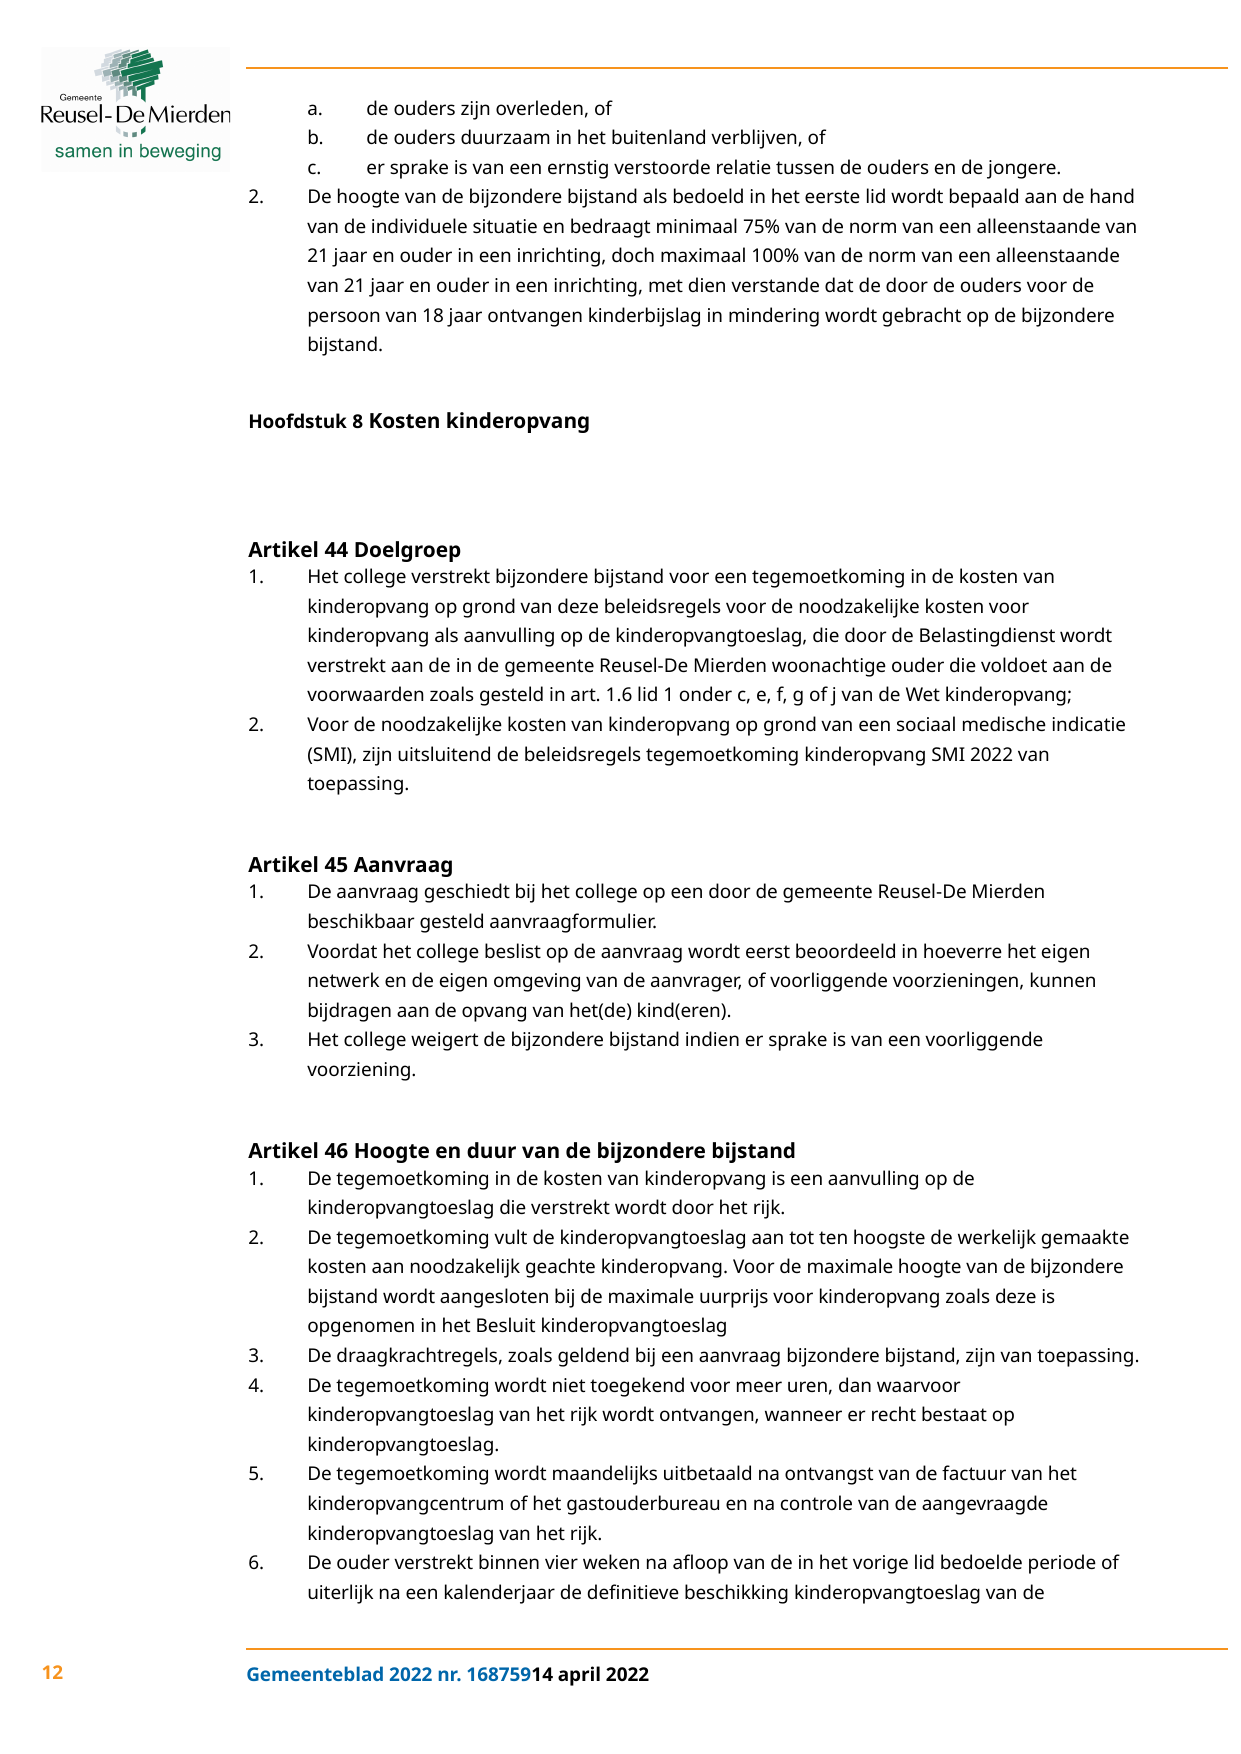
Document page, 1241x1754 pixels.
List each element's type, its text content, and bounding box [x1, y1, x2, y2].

list de ouders zijn overleden, of [307, 95, 1152, 121]
list De tegemoetkoming wordt niet toegekend voor meer uren, dan waarvoor kinderopvangtoeslag van het rijk wordt ontvangen, wanneer er recht bestaat op kinderopvangtoeslag. [248, 1372, 1152, 1457]
list De hoogte van de bijzondere bijstand als bedoeld in het eerste lid wordt bepaald aan de hand van de individuele situatie en bedraagt minimaal 75% van de norm van een alleenstaande van 21 jaar en ouder in een inrichting, doch maximaal 100% van de norm van een alleenstaande van 21 jaar en ouder in een inrichting, met dien verstande dat de door de ouders voor de persoon van 18 jaar ontvangen kinderbijslag in mindering wordt gebracht op de bijzondere bijstand. [248, 183, 1152, 357]
list De tegemoetkoming wordt maandelijks uitbetaald na ontvangst van de factuur van het kinderopvangcentrum of het gastouderbureau en na controle van de aangevraagde kinderopvangtoeslag van het rijk. [248, 1461, 1152, 1545]
list De tegemoetkoming in de kosten van kinderopvang is een aanvulling op de kinderopvangtoeslag die verstrekt wordt door het rijk. [248, 1165, 1152, 1220]
picture [41, 47, 231, 172]
text Artikel 44 Doelgroep [248, 535, 1152, 563]
text Artikel 46 Hoogte en duur van de bijzondere bijstand [248, 1136, 1152, 1165]
list Het college verstrekt bijzondere bijstand voor een tegemoetkoming in de kosten van kinderopvang op grond van deze beleidsregels voor de noodzakelijke kosten voor kinderopvang als aanvulling op de kinderopvangtoeslag, die door de Belastingdienst wordt verstrekt aan de in de gemeente Reusel-De Mierden woonachtige ouder die voldoet aan de voorwaarden zoals gesteld in art. 1.6 lid 1 onder c, e, f, g of j van de Wet kinderopvang; [248, 563, 1152, 707]
list De tegemoetkoming vult de kinderopvangtoeslag aan tot ten hoogste de werkelijk gemaakte kosten aan noodzakelijk geachte kinderopvang. Voor de maximale hoogte van de bijzondere bijstand wordt aangesloten bij de maximale uurprijs voor kinderopvang zoals deze is opgenomen in het Besluit kinderopvangtoeslag [248, 1224, 1152, 1338]
list de ouders duurzaam in het buitenland verblijven, of [307, 124, 1152, 150]
list Voordat het college beslist op de aanvraag wordt eerst beoordeeld in hoeverre het eigen netwerk en de eigen omgeving van de aanvrager, of voorliggende voorzieningen, kunnen bijdragen aan de opvang van het(de) kind(eren). [248, 938, 1152, 1023]
list De ouder verstrekt binnen vier weken na afloop van de in het vorige lid bedoelde periode of uiterlijk na een kalenderjaar de definitieve beschikking kinderopvangtoeslag van de [248, 1549, 1152, 1604]
list Het college weigert de bijzondere bijstand indien er sprake is van een voorliggende voorziening. [248, 1027, 1152, 1082]
list De aanvraag geschiedt bij het college op een door de gemeente Reusel-De Mierden beschikbaar gesteld aanvraagformulier. [248, 879, 1152, 934]
text Hoofdstuk 8 Kosten kinderopvang [248, 407, 1152, 435]
list er sprake is van een ernstig verstoorde relatie tussen de ouders en de jongere. [307, 154, 1152, 180]
list Voor de noodzakelijke kosten van kinderopvang op grond van een sociaal medische indicatie (SMI), zijn uitsluitend de beleidsregels tegemoetkoming kinderopvang SMI 2022 van toepassing. [248, 711, 1152, 796]
text Artikel 45 Aanvraag [248, 850, 1152, 879]
list De draagkrachtregels, zoals geldend bij een aanvraag bijzondere bijstand, zijn van toepassing. [248, 1342, 1152, 1368]
